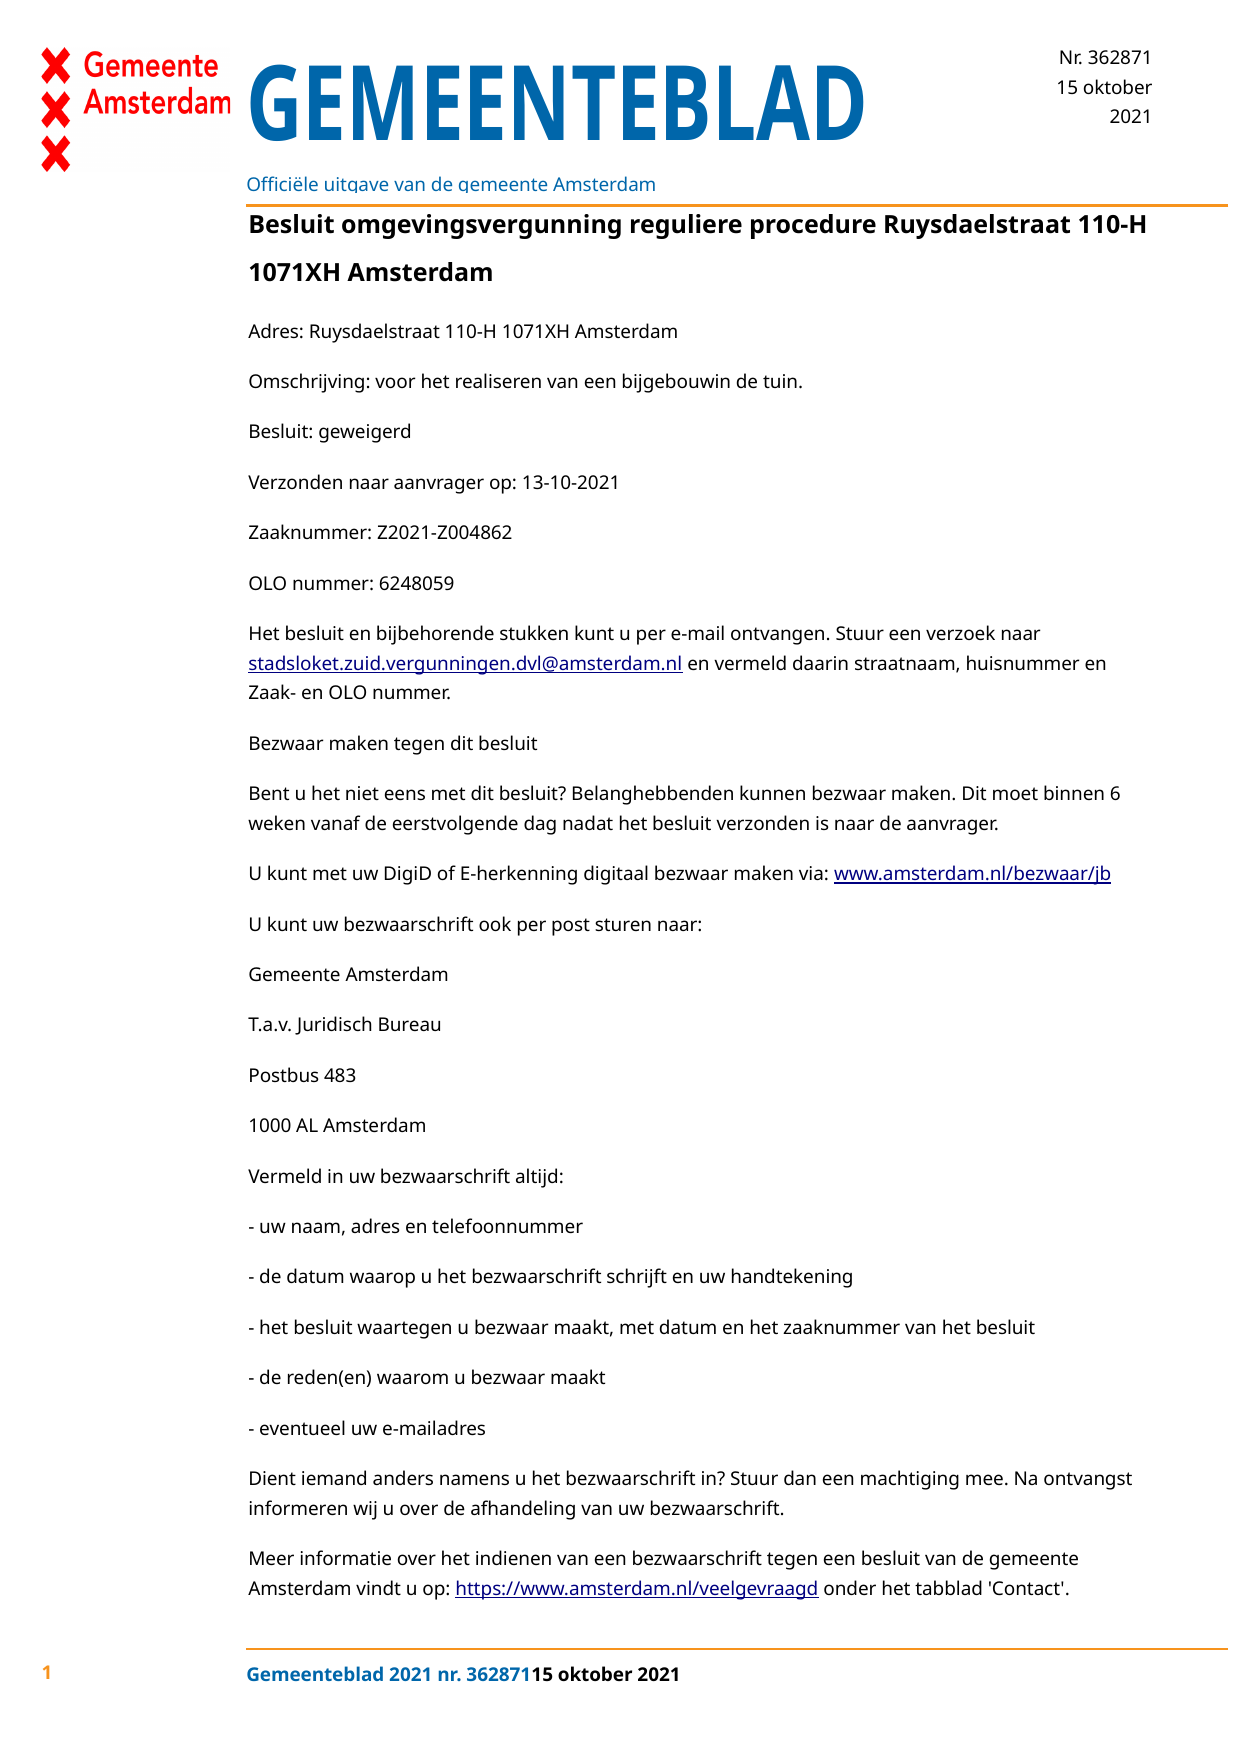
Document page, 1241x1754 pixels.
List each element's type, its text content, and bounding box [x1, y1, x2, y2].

text Zaaknummer: Z2021-Z004862 [248, 519, 1152, 545]
text Gemeente Amsterdam [248, 961, 1152, 987]
text Bent u het niet eens met dit besluit? Belanghebbenden kunnen bezwaar maken. Dit moet binnen 6 weken vanaf de eerstvolgende dag nadat het besluit verzonden is naar de aanvrager. [248, 780, 1152, 836]
text - eventueel uw e-mailadres [248, 1415, 1152, 1441]
text Adres: Ruysdaelstraat 110-H 1071XH Amsterdam [248, 318, 1152, 344]
text Bezwaar maken tegen dit besluit [248, 730, 1152, 756]
text Dient iemand anders namens u het bezwaarschrift in? Stuur dan een machtiging mee. Na ontvangst informeren wij u over de afhandeling van uw bezwaarschrift. [248, 1465, 1152, 1521]
text T.a.v. Juridisch Bureau [248, 1012, 1152, 1037]
text - de datum waarop u het bezwaarschrift schrijft en uw handtekening [248, 1264, 1152, 1289]
text Postbus 483 [248, 1062, 1152, 1088]
text - de reden(en) waarom u bezwaar maakt [248, 1364, 1152, 1390]
text - uw naam, adres en telefoonnummer [248, 1213, 1152, 1239]
text Besluit omgevingsvergunning reguliere procedure Ruysdaelstraat 110-H 1071XH Amsterdam [248, 207, 1152, 288]
text Het besluit en bijbehorende stukken kunt u per e-mail ontvangen. Stuur een verzoek naar stadsloket.zuid.vergunningen.dvl@amsterdam.nl en vermeld daarin straatnaam, huisnummer en Zaak- en OLO nummer. [248, 620, 1152, 705]
text Vermeld in uw bezwaarschrift altijd: [248, 1163, 1152, 1189]
text - het besluit waartegen u bezwaar maakt, met datum en het zaaknummer van het besluit [248, 1314, 1152, 1340]
text Meer informatie over het indienen van een bezwaarschrift tegen een besluit van de gemeente Amsterdam vindt u op: https://www.amsterdam.nl/veelgevraagd onder het tabblad 'Contact'. [248, 1545, 1152, 1601]
text OLO nummer: 6248059 [248, 570, 1152, 596]
picture [41, 47, 231, 172]
text Verzonden naar aanvrager op: 13-10-2021 [248, 469, 1152, 495]
text 1000 AL Amsterdam [248, 1112, 1152, 1138]
text U kunt uw bezwaarschrift ook per post sturen naar: [248, 911, 1152, 937]
text Omschrijving: voor het realiseren van een bijgebouwin de tuin. [248, 368, 1152, 394]
text Besluit: geweigerd [248, 419, 1152, 444]
text U kunt met uw DigiD of E-herkenning digitaal bezwaar maken via: www.amsterdam.nl/bezwaar/jb [248, 860, 1152, 886]
